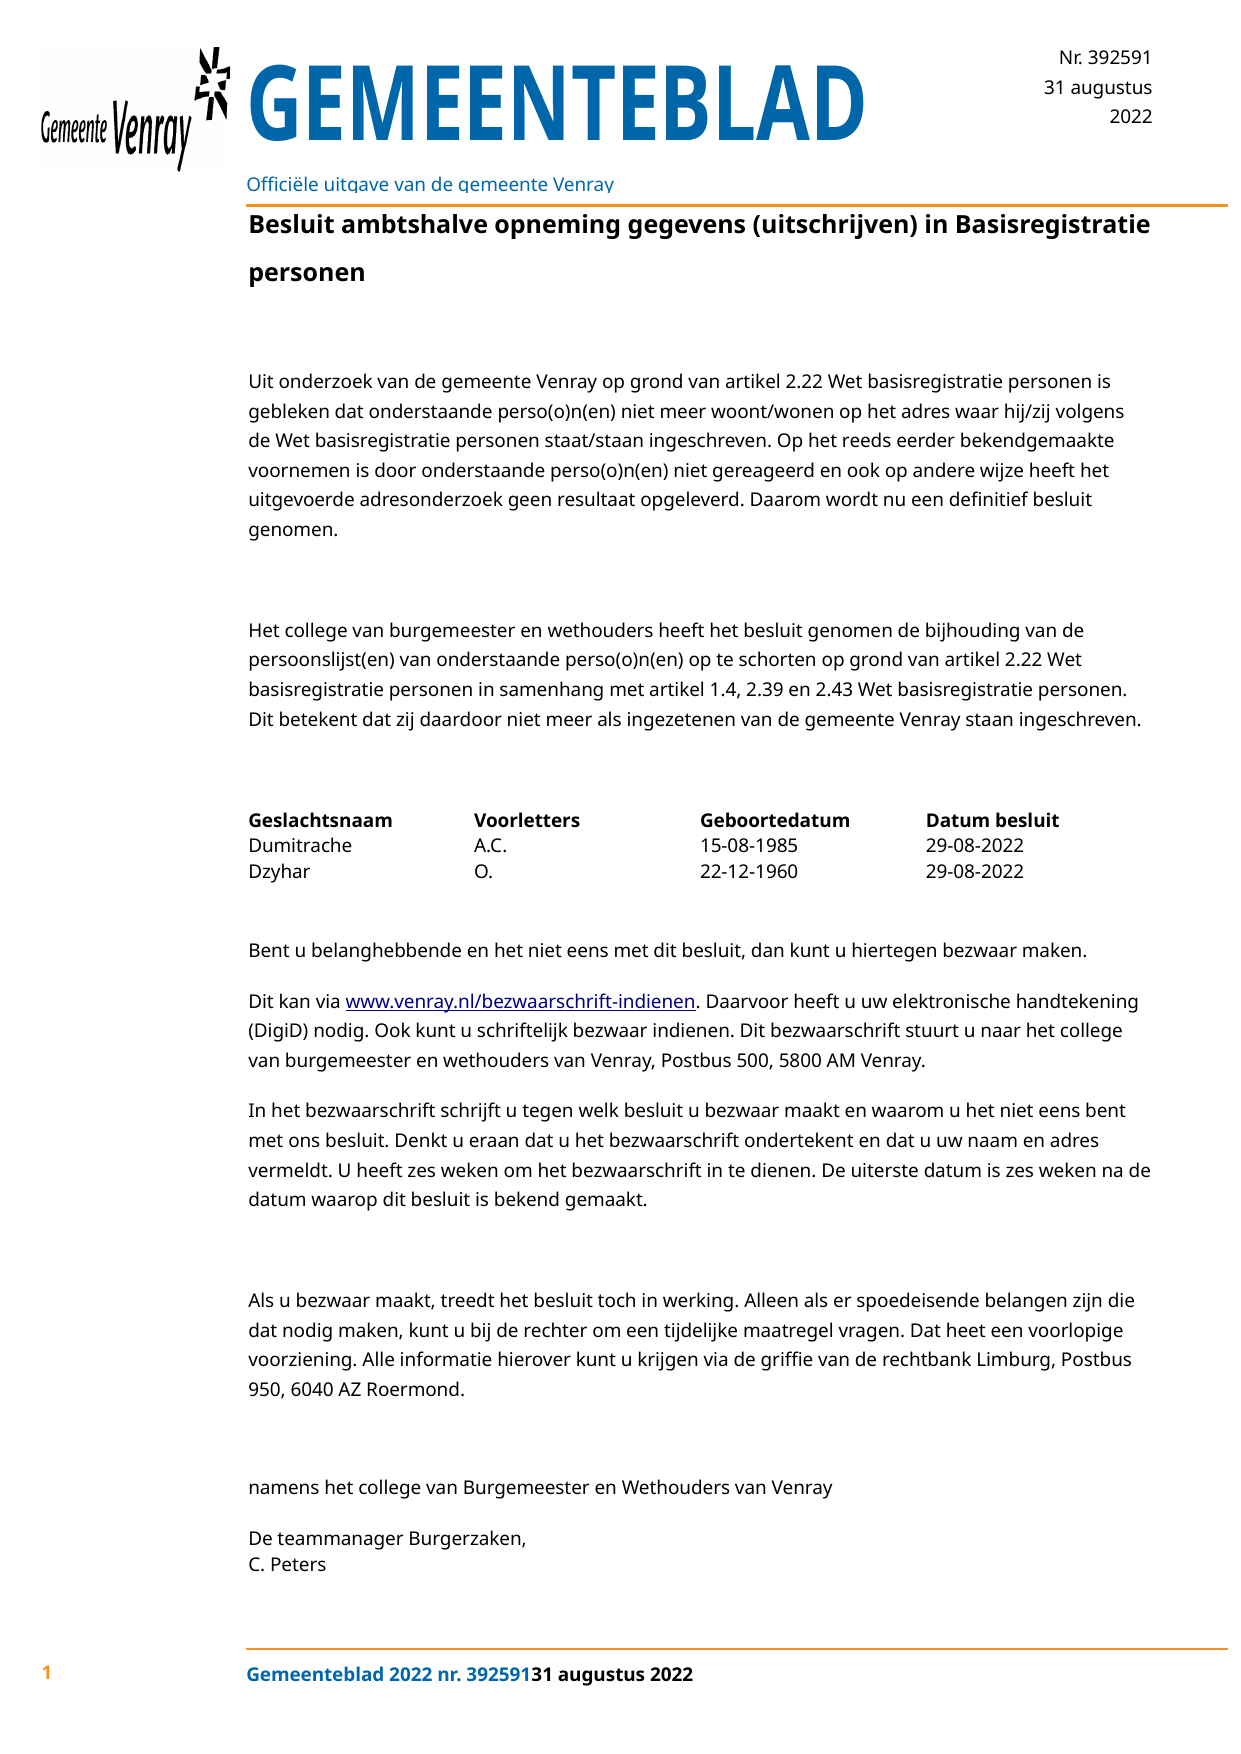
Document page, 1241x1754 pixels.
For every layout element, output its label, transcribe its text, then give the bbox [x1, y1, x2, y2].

text Dit kan via www.venray.nl/bezwaarschrift-indienen. Daarvoor heeft u uw elektronische handtekening (DigiD) nodig. Ook kunt u schriftelijk bezwaar indienen. Dit bezwaarschrift stuurt u naar het college van burgemeester en wethouders van Venray, Postbus 500, 5800 AM Venray. [248, 988, 1152, 1073]
table_cell A.C. [474, 833, 700, 858]
picture [41, 47, 231, 172]
table_cell Dumitrache [248, 833, 474, 858]
table_header Voorletters [474, 807, 700, 832]
table_header Geboortedatum [700, 807, 926, 832]
table_cell 29-08-2022 [926, 858, 1152, 884]
text Als u bezwaar maakt, treedt het besluit toch in werking. Alleen als er spoedeisende belangen zijn die dat nodig maken, kunt u bij de rechter om een tijdelijke maatregel vragen. Dat heet een voorlopige voorziening. Alle informatie hierover kunt u krijgen via de griffie van de rechtbank Limburg, Postbus 950, 6040 AZ Roermond. [248, 1287, 1152, 1402]
text Bent u belanghebbende en het niet eens met dit besluit, dan kunt u hiertegen bezwaar maken. [248, 938, 1152, 963]
table_cell O. [474, 858, 700, 884]
text namens het college van Burgemeester en Wethouders van Venray [248, 1474, 1152, 1500]
table_cell 15-08-1985 [700, 833, 926, 858]
text In het bezwaarschrift schrijft u tegen welk besluit u bezwaar maakt en waarom u het niet eens bent met ons besluit. Denkt u eraan dat u het bezwaarschrift ondertekent en dat u uw naam en adres vermeldt. U heeft zes weken om het bezwaarschrift in te dienen. De uiterste datum is zes weken na de datum waarop dit besluit is bekend gemaakt. [248, 1098, 1152, 1212]
table_cell Dzyhar [248, 858, 474, 884]
table_cell 22-12-1960 [700, 858, 926, 884]
text De teammanager Burgerzaken, [248, 1526, 1152, 1551]
text C. Peters [248, 1551, 1152, 1577]
text Besluit ambtshalve opneming gegevens (uitschrijven) in Basisregistratie personen [248, 207, 1152, 288]
text Het college van burgemeester en wethouders heeft het besluit genomen de bijhouding van de persoonslijst(en) van onderstaande perso(o)n(en) op te schorten op grond van artikel 2.22 Wet basisregistratie personen in samenhang met artikel 1.4, 2.39 en 2.43 Wet basisregistratie personen. Dit betekent dat zij daardoor niet meer als ingezetenen van de gemeente Venray staan ingeschreven. [248, 617, 1152, 732]
table_header Datum besluit [926, 807, 1152, 832]
text Uit onderzoek van de gemeente Venray op grond van artikel 2.22 Wet basisregistratie personen is gebleken dat onderstaande perso(o)n(en) niet meer woont/wonen op het adres waar hij/zij volgens de Wet basisregistratie personen staat/staan ingeschreven. Op het reeds eerder bekendgemaakte voornemen is door onderstaande perso(o)n(en) niet gereageerd en ook op andere wijze heeft het uitgevoerde adresonderzoek geen resultaat opgeleverd. Daarom wordt nu een definitief besluit genomen. [248, 368, 1152, 542]
table_cell 29-08-2022 [926, 833, 1152, 858]
table_header Geslachtsnaam [248, 807, 474, 832]
